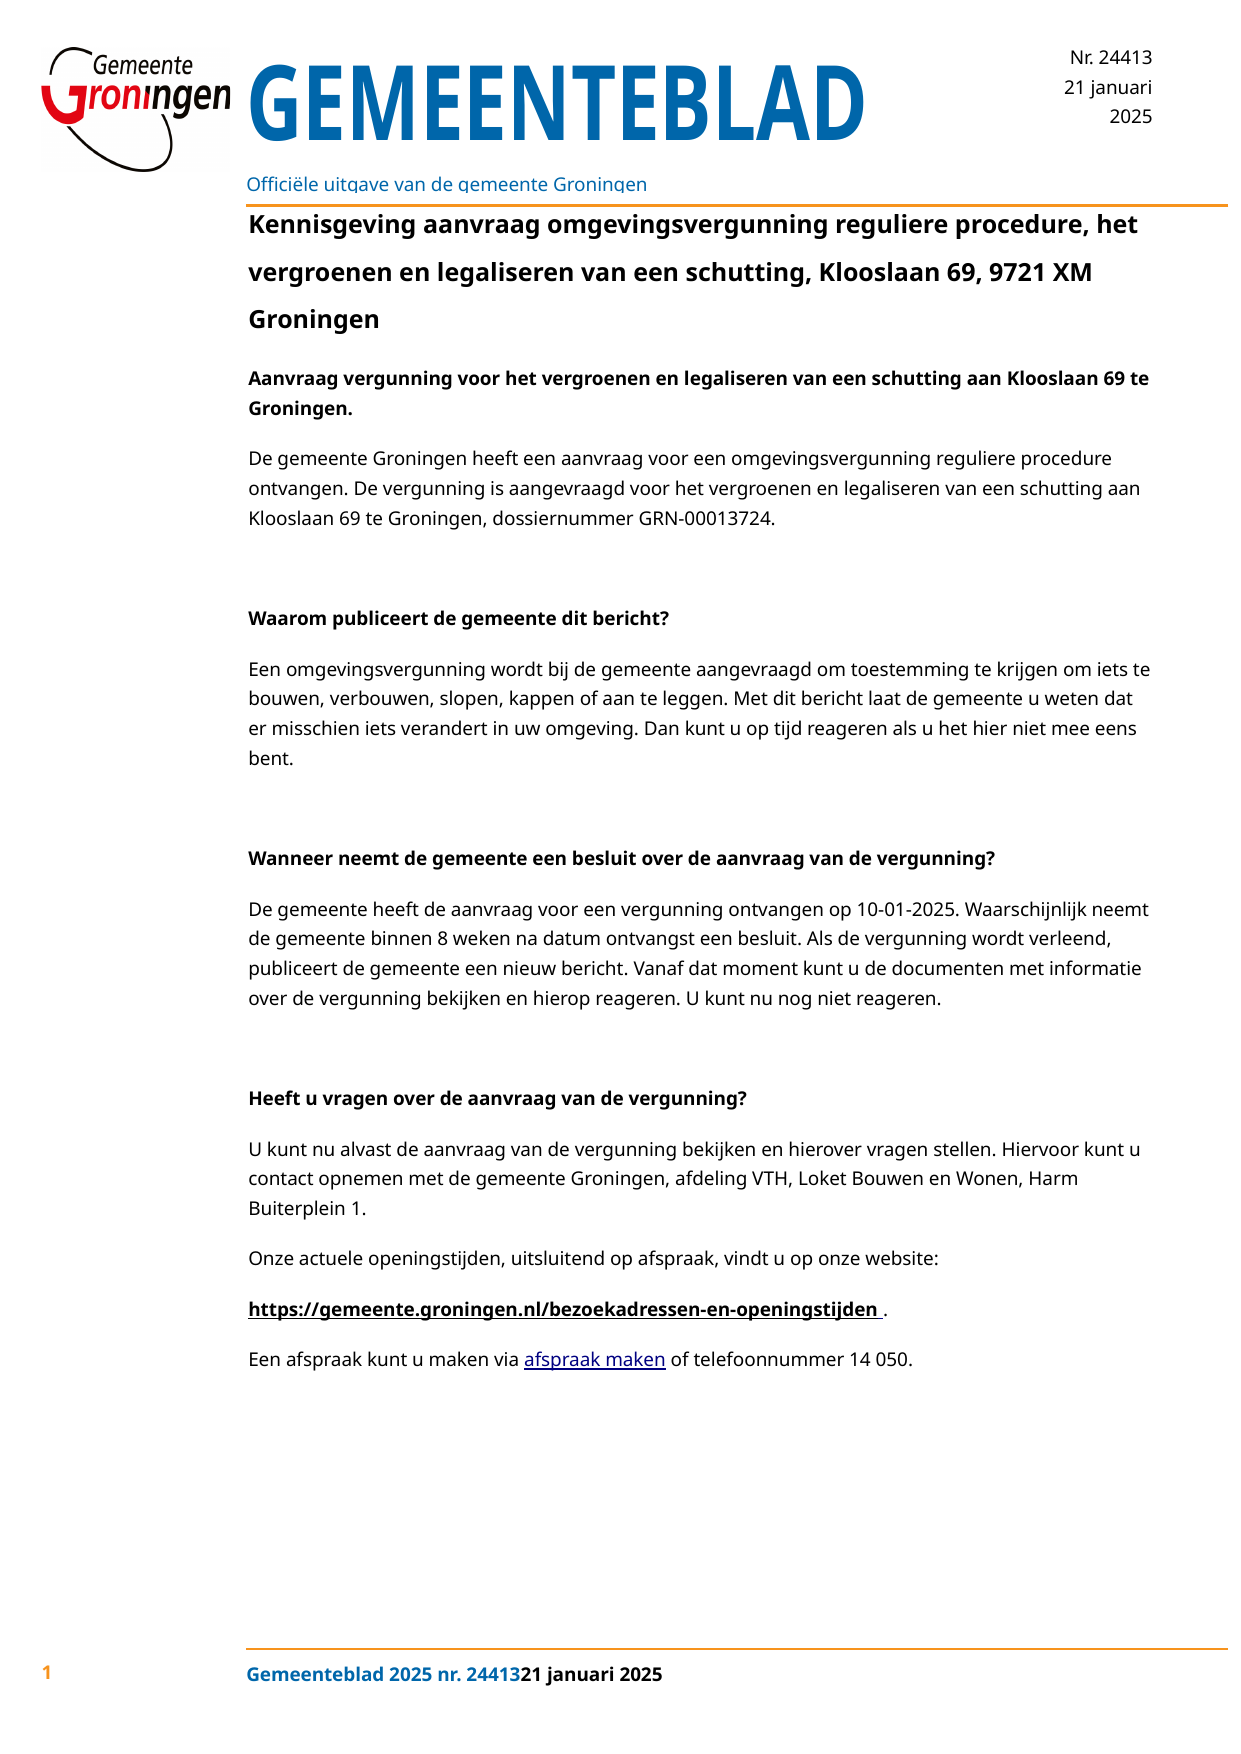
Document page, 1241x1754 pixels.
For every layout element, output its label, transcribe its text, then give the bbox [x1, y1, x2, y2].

text Een afspraak kunt u maken via afspraak maken of telefoonnummer 14 050. [248, 1346, 1152, 1372]
text https://gemeente.groningen.nl/bezoekadressen-en-openingstijden . [248, 1296, 1152, 1322]
text U kunt nu alvast de aanvraag van de vergunning bekijken en hierover vragen stellen. Hiervoor kunt u contact opnemen met de gemeente Groningen, afdeling VTH, Loket Bouwen en Wonen, Harm Buiterplein 1. [248, 1136, 1152, 1221]
text Een omgevingsvergunning wordt bij de gemeente aangevraagd om toestemming te krijgen om iets te bouwen, verbouwen, slopen, kappen of aan te leggen. Met dit bericht laat de gemeente u weten dat er misschien iets verandert in uw omgeving. Dan kunt u op tijd reageren als u het hier niet mee eens bent. [248, 656, 1152, 770]
text De gemeente heeft de aanvraag voor een vergunning ontvangen op 10-01-2025. Waarschijnlijk neemt de gemeente binnen 8 weken na datum ontvangst een besluit. Als de vergunning wordt verleend, publiceert de gemeente een nieuw bericht. Vanaf dat moment kunt u de documenten met informatie over de vergunning bekijken en hierop reageren. U kunt nu nog niet reageren. [248, 896, 1152, 1010]
text Aanvraag vergunning voor het vergroenen en legaliseren van een schutting aan Klooslaan 69 te Groningen. [248, 366, 1152, 421]
text De gemeente Groningen heeft een aanvraag voor een omgevingsvergunning reguliere procedure ontvangen. De vergunning is aangevraagd voor het vergroenen en legaliseren van een schutting aan Klooslaan 69 te Groningen, dossiernummer GRN-00013724. [248, 446, 1152, 530]
text Heeft u vragen over de aanvraag van de vergunning? [248, 1086, 1152, 1111]
text Onze actuele openingstijden, uitsluitend op afspraak, vindt u op onze website: [248, 1246, 1152, 1271]
text Kennisgeving aanvraag omgevingsvergunning reguliere procedure, het vergroenen en legaliseren van een schutting, Klooslaan 69, 9721 XM Groningen [248, 207, 1152, 336]
picture [41, 47, 231, 172]
text Waarom publiceert de gemeente dit bericht? [248, 606, 1152, 631]
text Wanneer neemt de gemeente een besluit over de aanvraag van de vergunning? [248, 846, 1152, 871]
